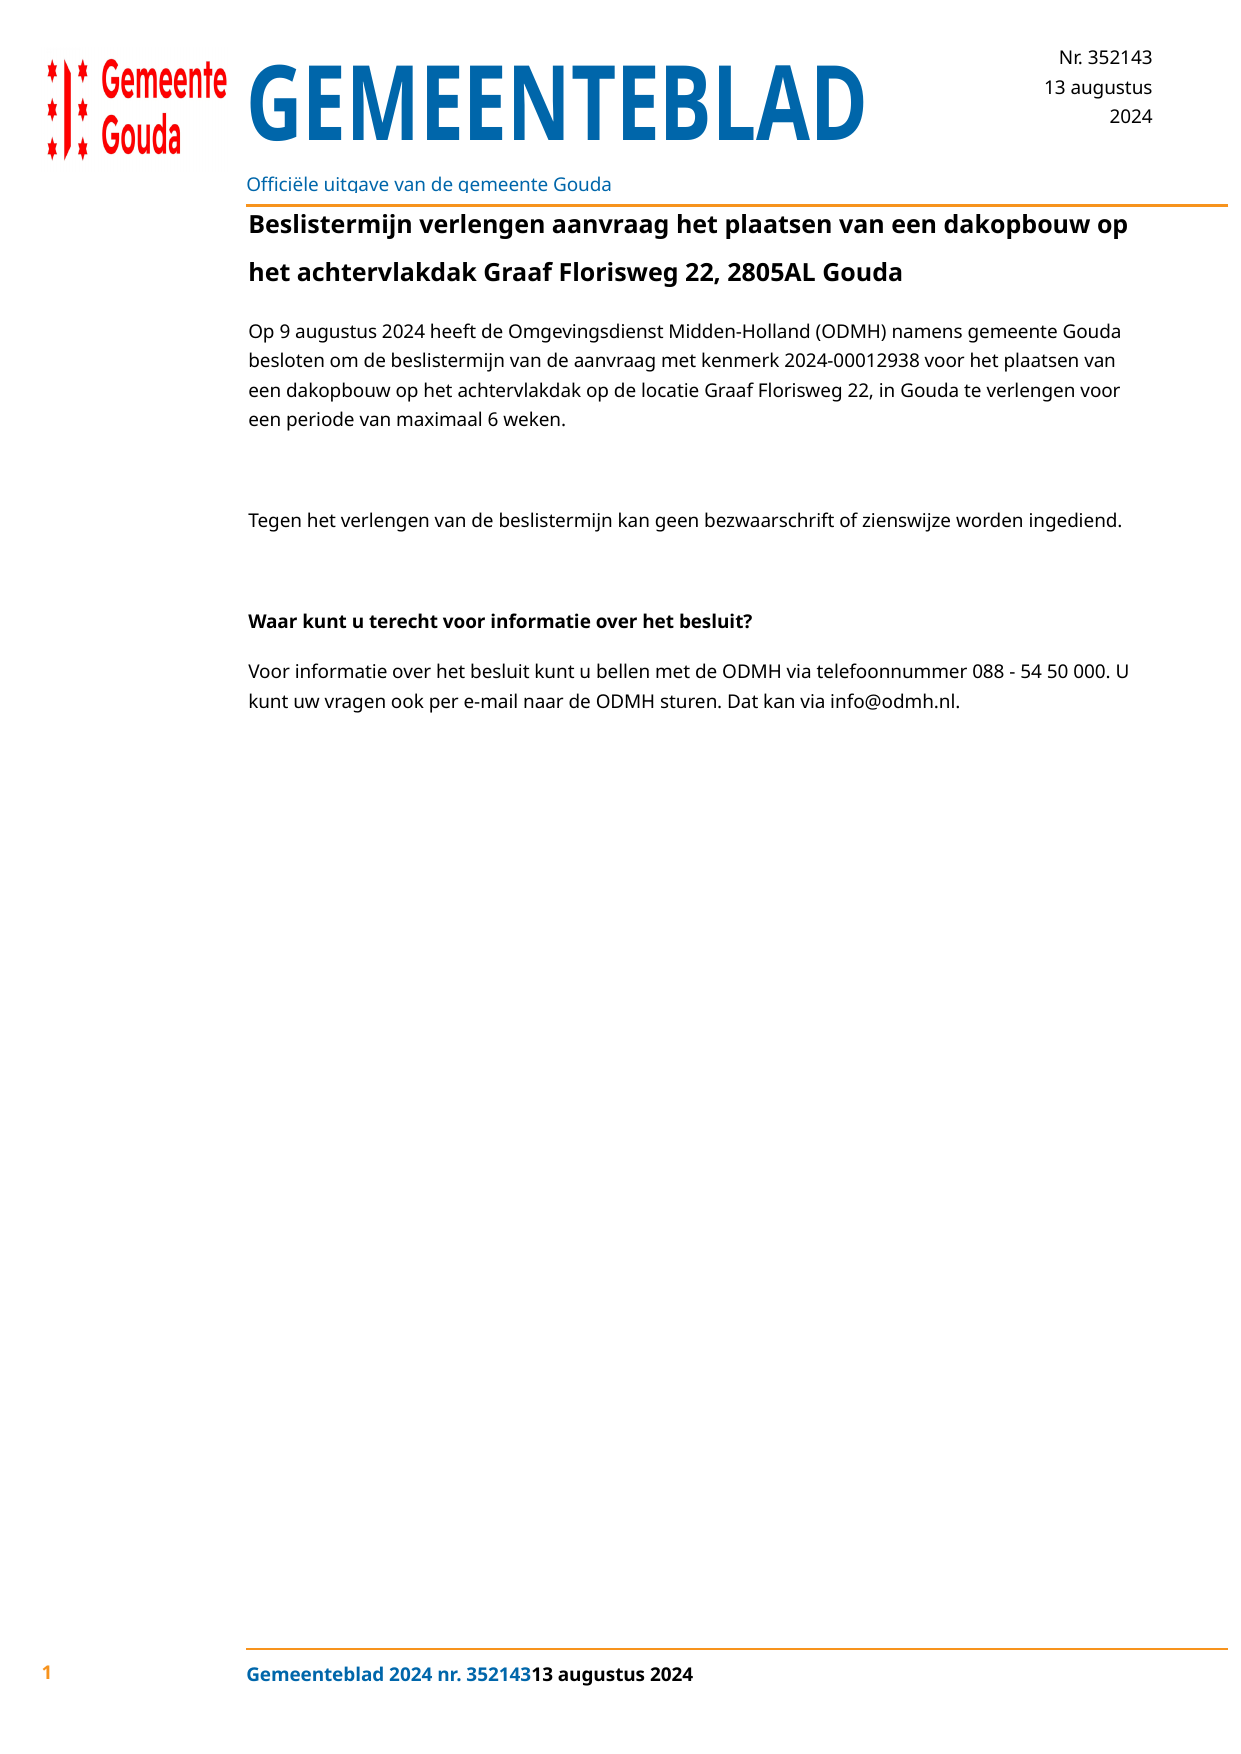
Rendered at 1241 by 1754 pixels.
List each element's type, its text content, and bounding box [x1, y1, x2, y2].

text Op 9 augustus 2024 heeft de Omgevingsdienst Midden-Holland (ODMH) namens gemeente Gouda besloten om de beslistermijn van de aanvraag met kenmerk 2024-00012938 voor het plaatsen van een dakopbouw op het achtervlakdak op de locatie Graaf Florisweg 22, in Gouda te verlengen voor een periode van maximaal 6 weken. [248, 318, 1152, 432]
text Tegen het verlengen van de beslistermijn kan geen bezwaarschrift of zienswijze worden ingediend. [248, 507, 1152, 533]
picture [41, 47, 231, 172]
text Waar kunt u terecht voor informatie over het besluit? [248, 608, 1152, 634]
text Voor informatie over het besluit kunt u bellen met de ODMH via telefoonnummer 088 - 54 50 000. U kunt uw vragen ook per e-mail naar de ODMH sturen. Dat kan via info@odmh.nl. [248, 659, 1152, 714]
text Beslistermijn verlengen aanvraag het plaatsen van een dakopbouw op het achtervlakdak Graaf Florisweg 22, 2805AL Gouda [248, 207, 1152, 288]
